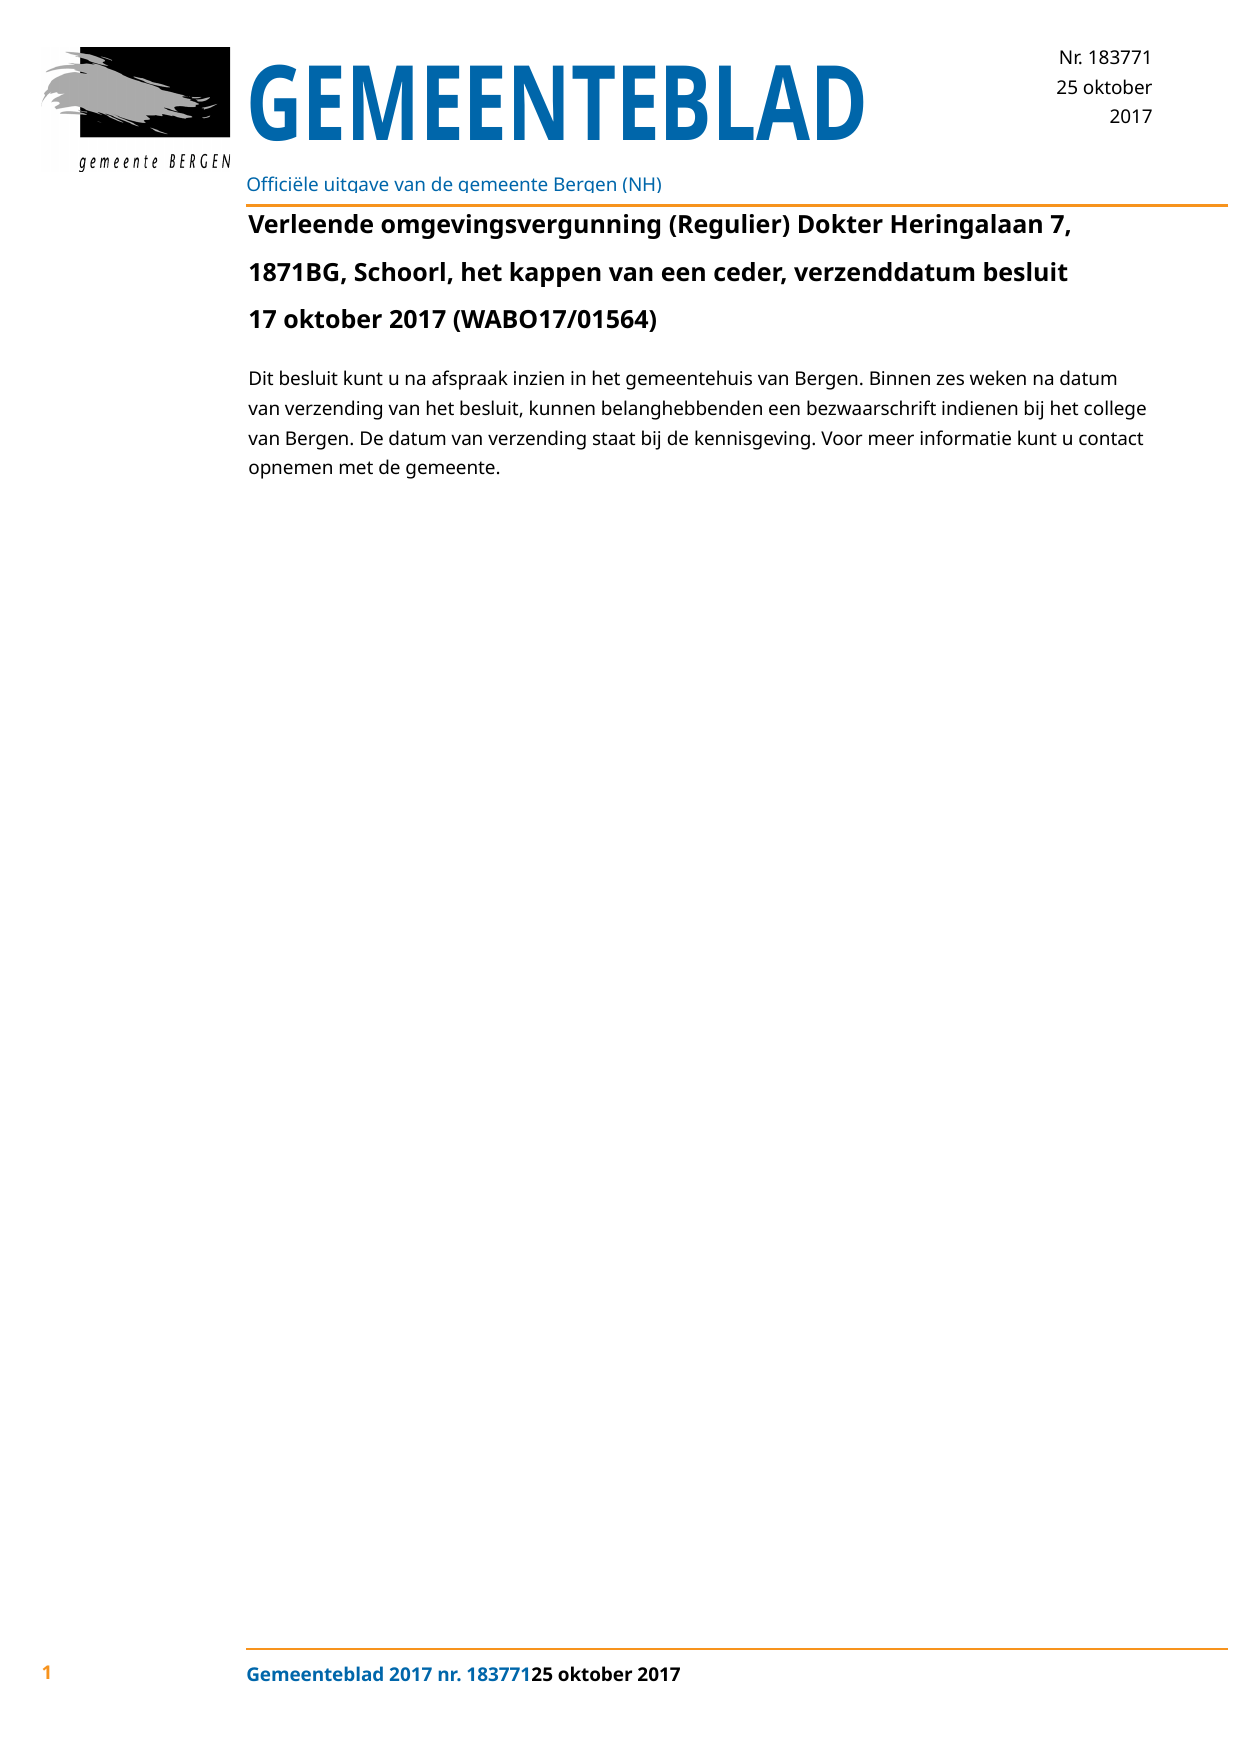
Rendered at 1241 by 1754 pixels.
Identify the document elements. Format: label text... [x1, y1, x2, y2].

text Verleende omgevingsvergunning (Regulier) Dokter Heringalaan 7, 1871BG, Schoorl, het kappen van een ceder, verzenddatum besluit 17 oktober 2017 (WABO17/01564) [248, 207, 1152, 336]
picture [41, 47, 231, 172]
text Dit besluit kunt u na afspraak inzien in het gemeentehuis van Bergen. Binnen zes weken na datum van verzending van het besluit, kunnen belanghebbenden een bezwaarschrift indienen bij het college van Bergen. De datum van verzending staat bij de kennisgeving. Voor meer informatie kunt u contact opnemen met de gemeente. [248, 366, 1152, 480]
